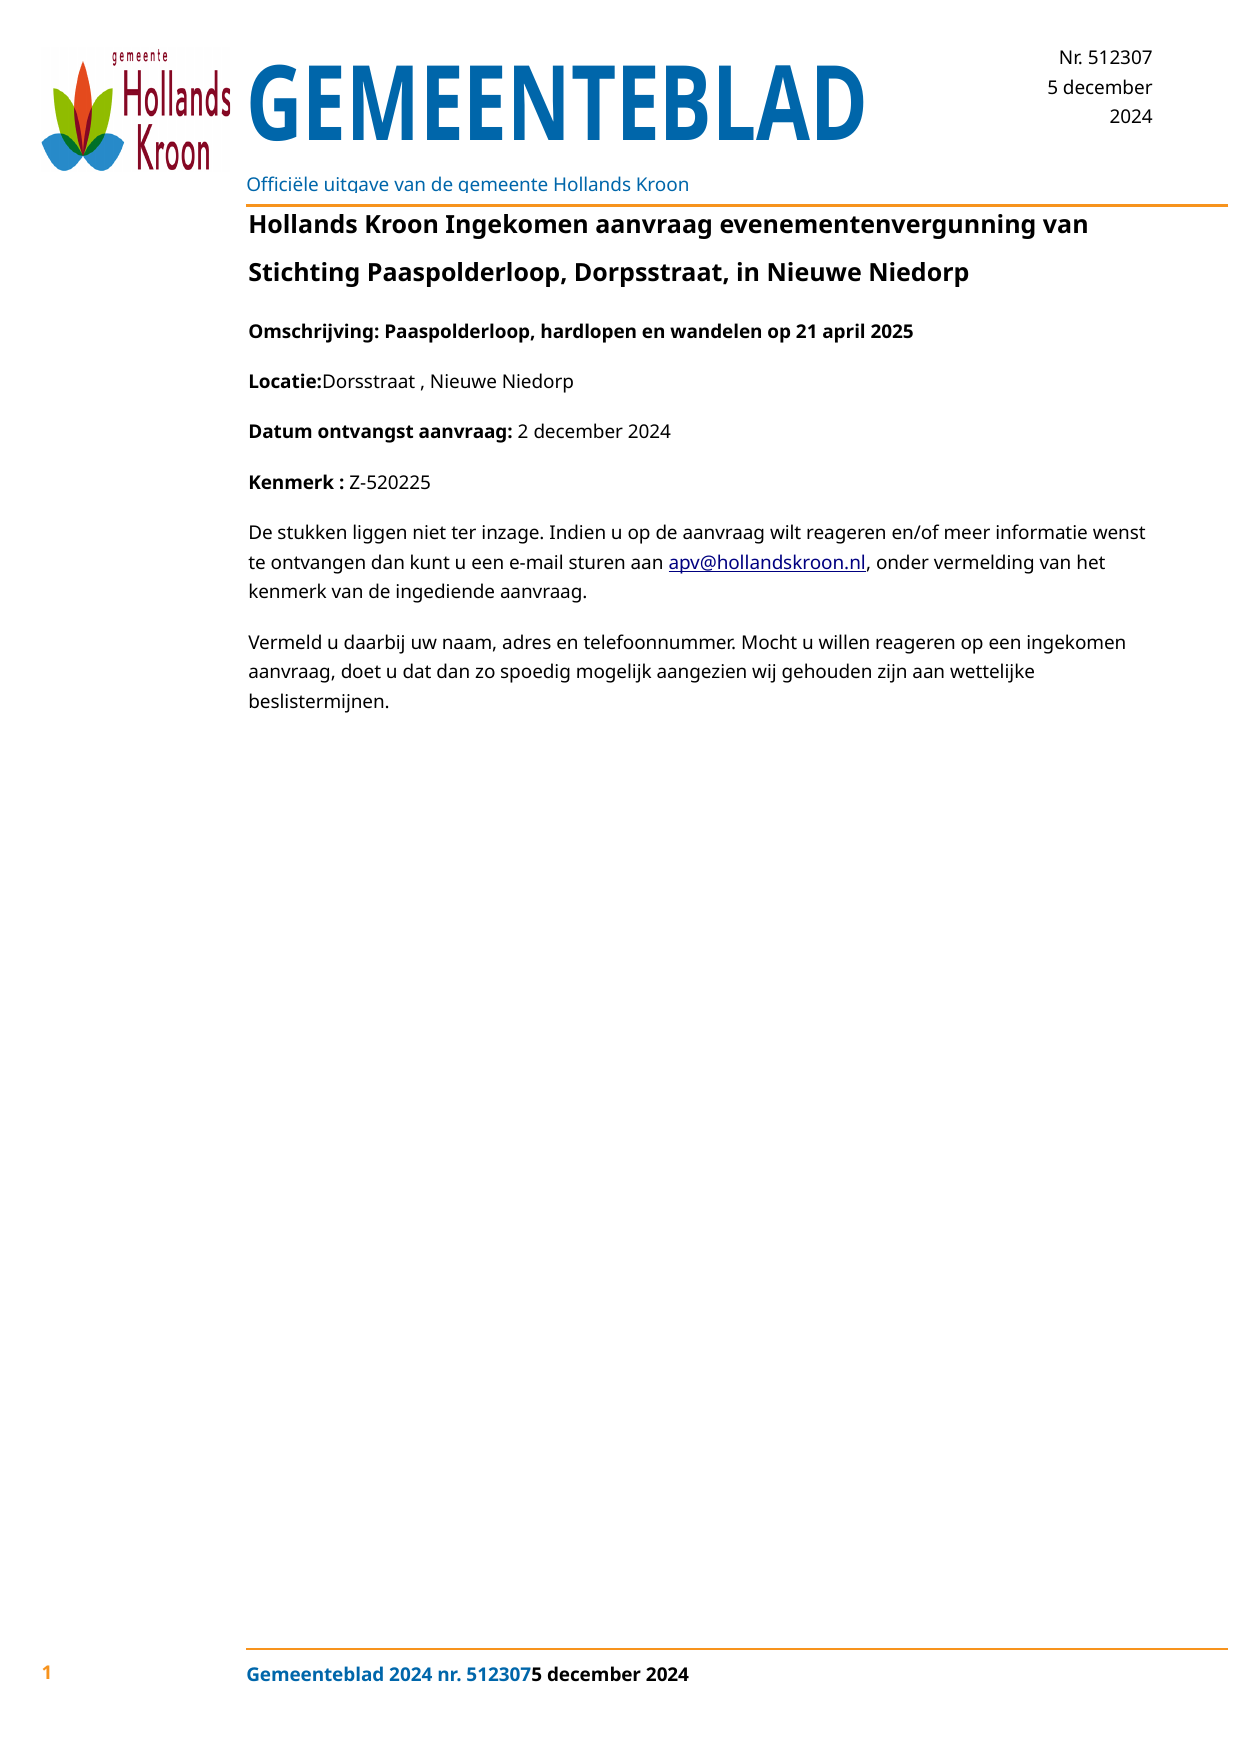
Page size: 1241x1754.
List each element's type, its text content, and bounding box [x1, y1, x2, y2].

text Omschrijving: Paaspolderloop, hardlopen en wandelen op 21 april 2025 [248, 318, 1152, 344]
text Locatie:Dorsstraat , Nieuwe Niedorp [248, 368, 1152, 394]
picture [41, 47, 231, 172]
text Datum ontvangst aanvraag: 2 december 2024 [248, 419, 1152, 444]
text Kenmerk : Z-520225 [248, 469, 1152, 495]
text Vermeld u daarbij uw naam, adres en telefoonnummer. Mocht u willen reageren op een ingekomen aanvraag, doet u dat dan zo spoedig mogelijk aangezien wij gehouden zijn aan wettelijke beslistermijnen. [248, 629, 1152, 714]
text Hollands Kroon Ingekomen aanvraag evenementenvergunning van Stichting Paaspolderloop, Dorpsstraat, in Nieuwe Niedorp [248, 207, 1152, 288]
text De stukken liggen niet ter inzage. Indien u op de aanvraag wilt reageren en/of meer informatie wenst te ontvangen dan kunt u een e-mail sturen aan apv@hollandskroon.nl, onder vermelding van het kenmerk van de ingediende aanvraag. [248, 519, 1152, 604]
